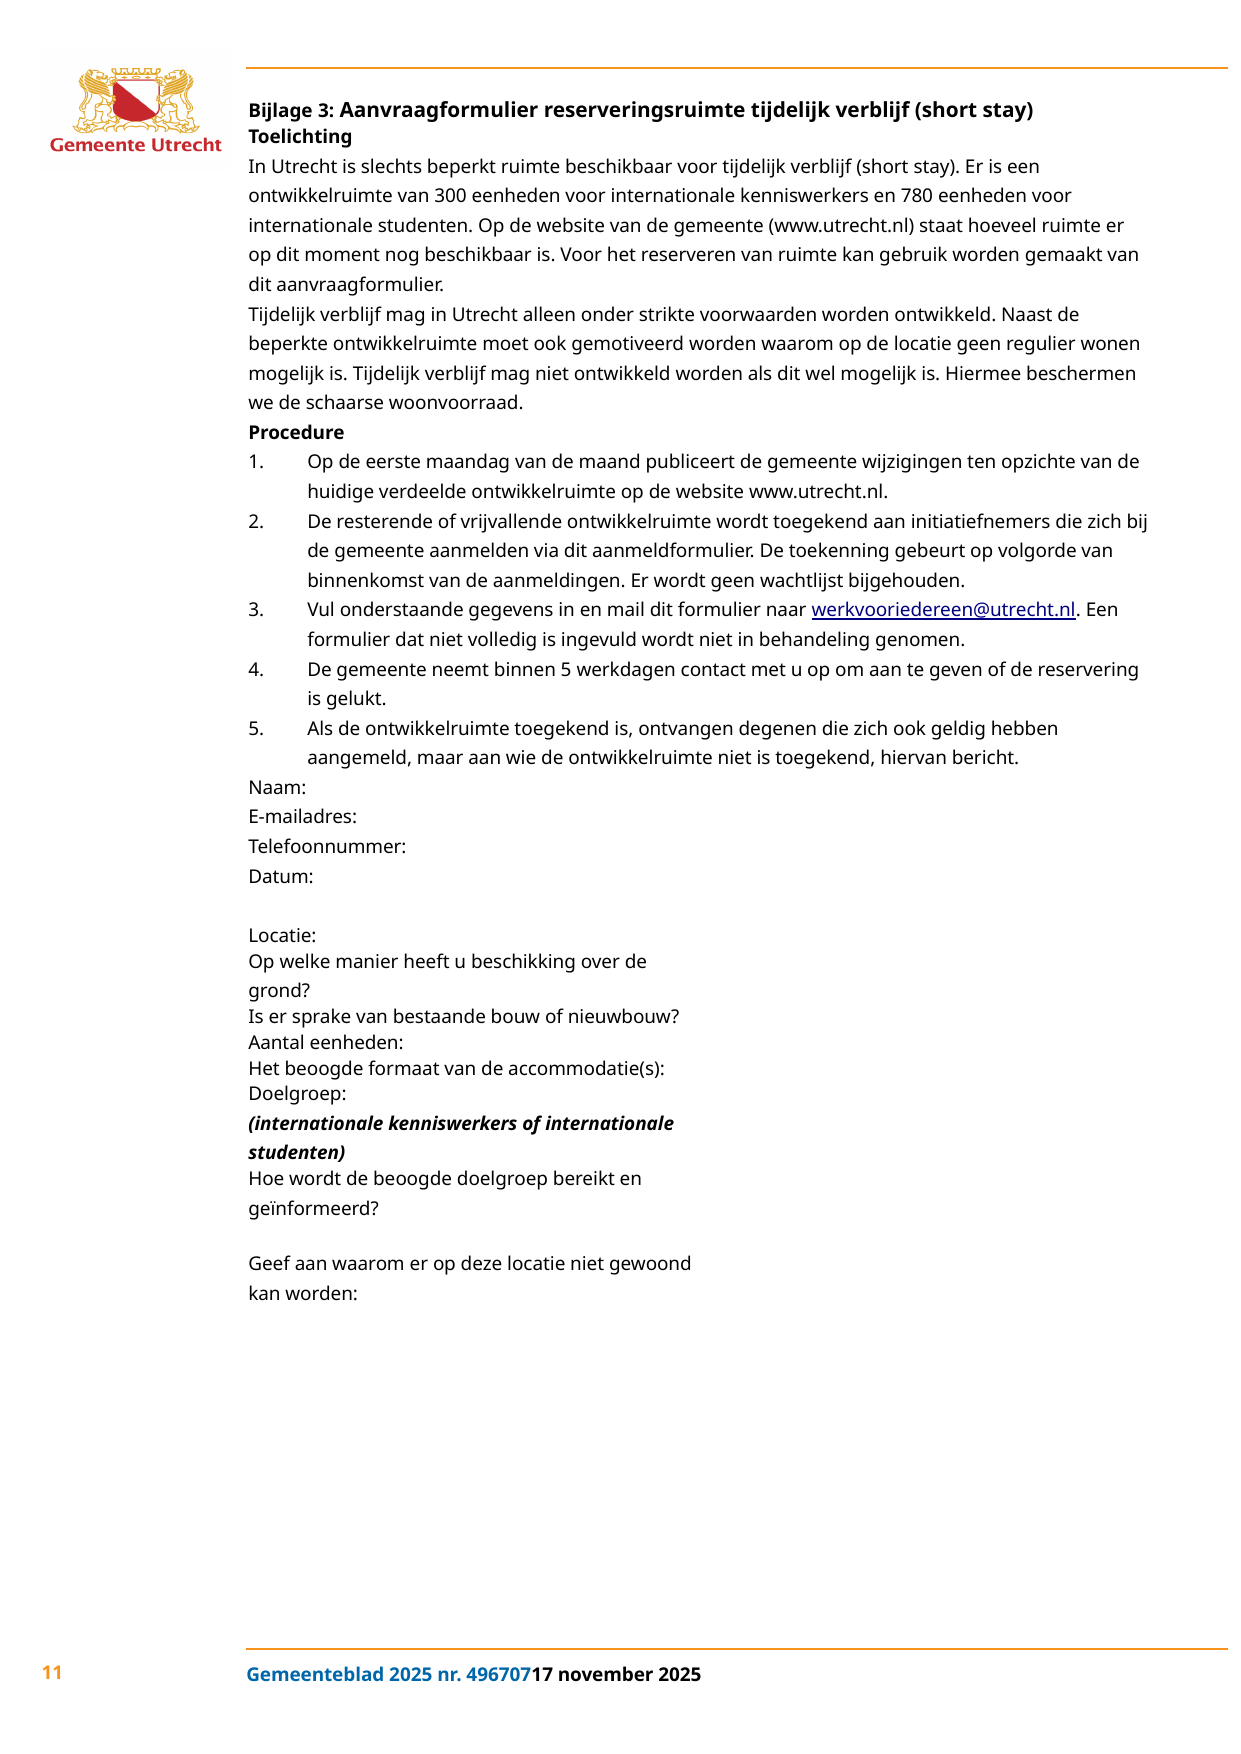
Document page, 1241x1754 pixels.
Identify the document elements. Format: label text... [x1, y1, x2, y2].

text Bijlage 3: Aanvraagformulier reserveringsruimte tijdelijk verblijf (short stay) [248, 95, 1152, 123]
text Datum: [248, 863, 1152, 889]
text Procedure [248, 419, 1152, 445]
table_cell Aantal eenheden: [248, 1029, 700, 1055]
text Tijdelijk verblijf mag in Utrecht alleen onder strikte voorwaarden worden ontwikkeld. Naast de beperkte ontwikkelruimte moet ook gemotiveerd worden waarom op de locatie geen regulier wonen mogelijk is. Tijdelijk verblijf mag niet ontwikkeld worden als dit wel mogelijk is. Hiermee beschermen we de schaarse woonvoorraad. [248, 301, 1152, 415]
table_cell [700, 1080, 1152, 1165]
table_cell [700, 1003, 1152, 1029]
list Vul onderstaande gegevens in en mail dit formulier naar werkvooriedereen@utrecht.nl. Een formulier dat niet volledig is ingevuld wordt niet in behandeling genomen. [248, 597, 1152, 652]
table_cell [700, 1250, 1152, 1306]
text Toelichting [248, 123, 1152, 149]
table_cell Doelgroep: (internationale kenniswerkers of internationale studenten) [248, 1080, 700, 1165]
picture [41, 47, 231, 172]
table_header Locatie: [248, 922, 700, 948]
table_header [700, 922, 1152, 948]
table_cell Hoe wordt de beoogde doelgroep bereikt en geïnformeerd? [248, 1165, 700, 1250]
table_cell [700, 1165, 1152, 1250]
text E-mailadres: [248, 804, 1152, 829]
text Naam: [248, 774, 1152, 800]
table_cell Het beoogde formaat van de accommodatie(s): [248, 1055, 700, 1080]
table_cell Op welke manier heeft u beschikking over de grond? [248, 948, 700, 1003]
table_cell [700, 1055, 1152, 1080]
text Telefoonnummer: [248, 833, 1152, 859]
table_cell [700, 948, 1152, 1003]
table_cell Is er sprake van bestaande bouw of nieuwbouw? [248, 1003, 700, 1029]
table_cell [700, 1029, 1152, 1055]
list Als de ontwikkelruimte toegekend is, ontvangen degenen die zich ook geldig hebben aangemeld, maar aan wie de ontwikkelruimte niet is toegekend, hiervan bericht. [248, 715, 1152, 770]
list Op de eerste maandag van de maand publiceert de gemeente wijzigingen ten opzichte van de huidige verdeelde ontwikkelruimte op de website www.utrecht.nl. [248, 449, 1152, 504]
list De gemeente neemt binnen 5 werkdagen contact met u op om aan te geven of de reservering is gelukt. [248, 656, 1152, 711]
table_cell Geef aan waarom er op deze locatie niet gewoond kan worden: [248, 1250, 700, 1306]
text In Utrecht is slechts beperkt ruimte beschikbaar voor tijdelijk verblijf (short stay). Er is een ontwikkelruimte van 300 eenheden voor internationale kenniswerkers en 780 eenheden voor internationale studenten. Op de website van de gemeente (www.utrecht.nl) staat hoeveel ruimte er op dit moment nog beschikbaar is. Voor het reserveren van ruimte kan gebruik worden gemaakt van dit aanvraagformulier. [248, 153, 1152, 297]
list De resterende of vrijvallende ontwikkelruimte wordt toegekend aan initiatiefnemers die zich bij de gemeente aanmelden via dit aanmeldformulier. De toekenning gebeurt op volgorde van binnenkomst van de aanmeldingen. Er wordt geen wachtlijst bijgehouden. [248, 508, 1152, 593]
